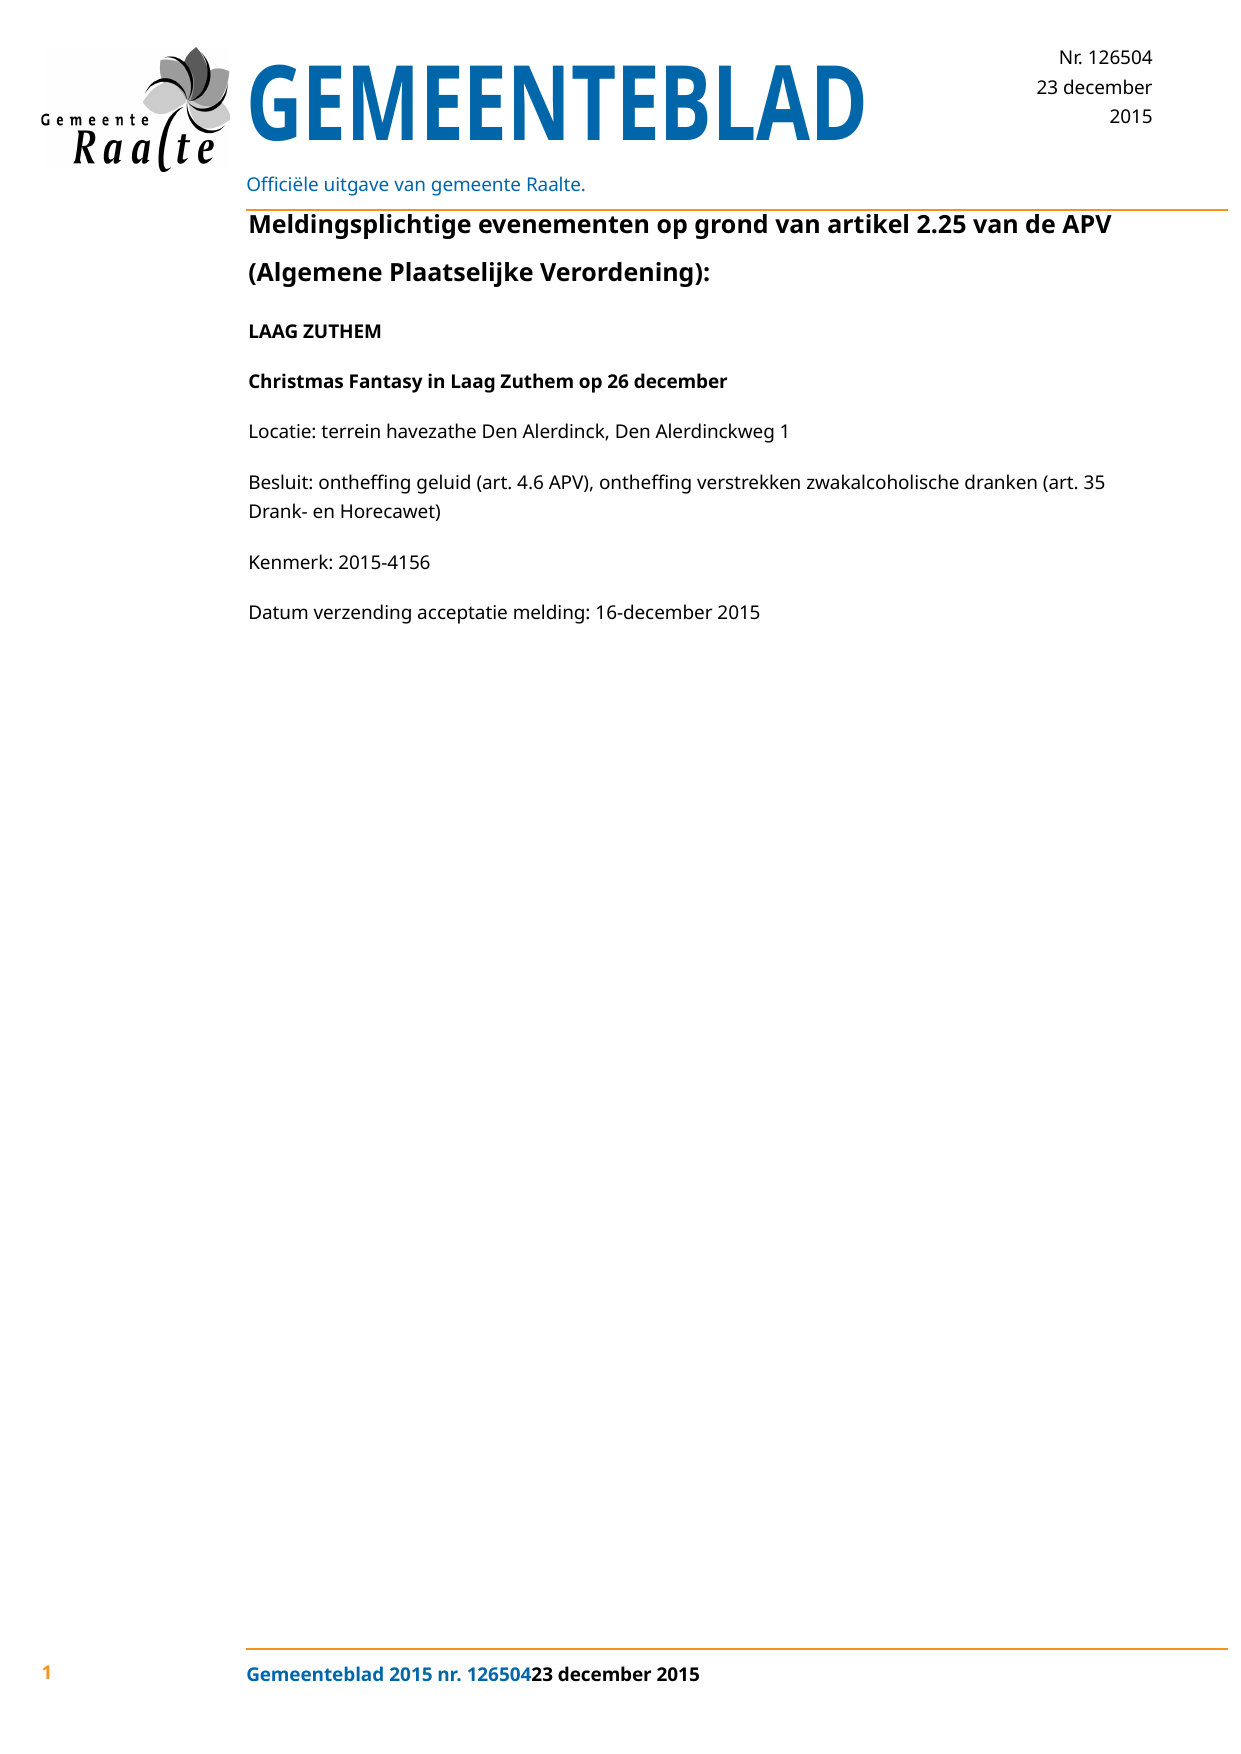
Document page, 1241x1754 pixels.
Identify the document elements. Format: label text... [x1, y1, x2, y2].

text Christmas Fantasy in Laag Zuthem op 26 december [248, 368, 1152, 394]
text Kenmerk: 2015-4156 [248, 549, 1152, 575]
text Besluit: ontheffing geluid (art. 4.6 APV), ontheffing verstrekken zwakalcoholische dranken (art. 35 Drank- en Horecawet) [248, 469, 1152, 524]
text Datum verzending acceptatie melding: 16-december 2015 [248, 599, 1152, 625]
text LAAG ZUTHEM [248, 318, 1152, 344]
text Locatie: terrein havezathe Den Alerdinck, Den Alerdinckweg 1 [248, 419, 1152, 444]
text Meldingsplichtige evenementen op grond van artikel 2.25 van de APV (Algemene Plaatselijke Verordening): [248, 211, 1152, 288]
picture [41, 47, 231, 172]
